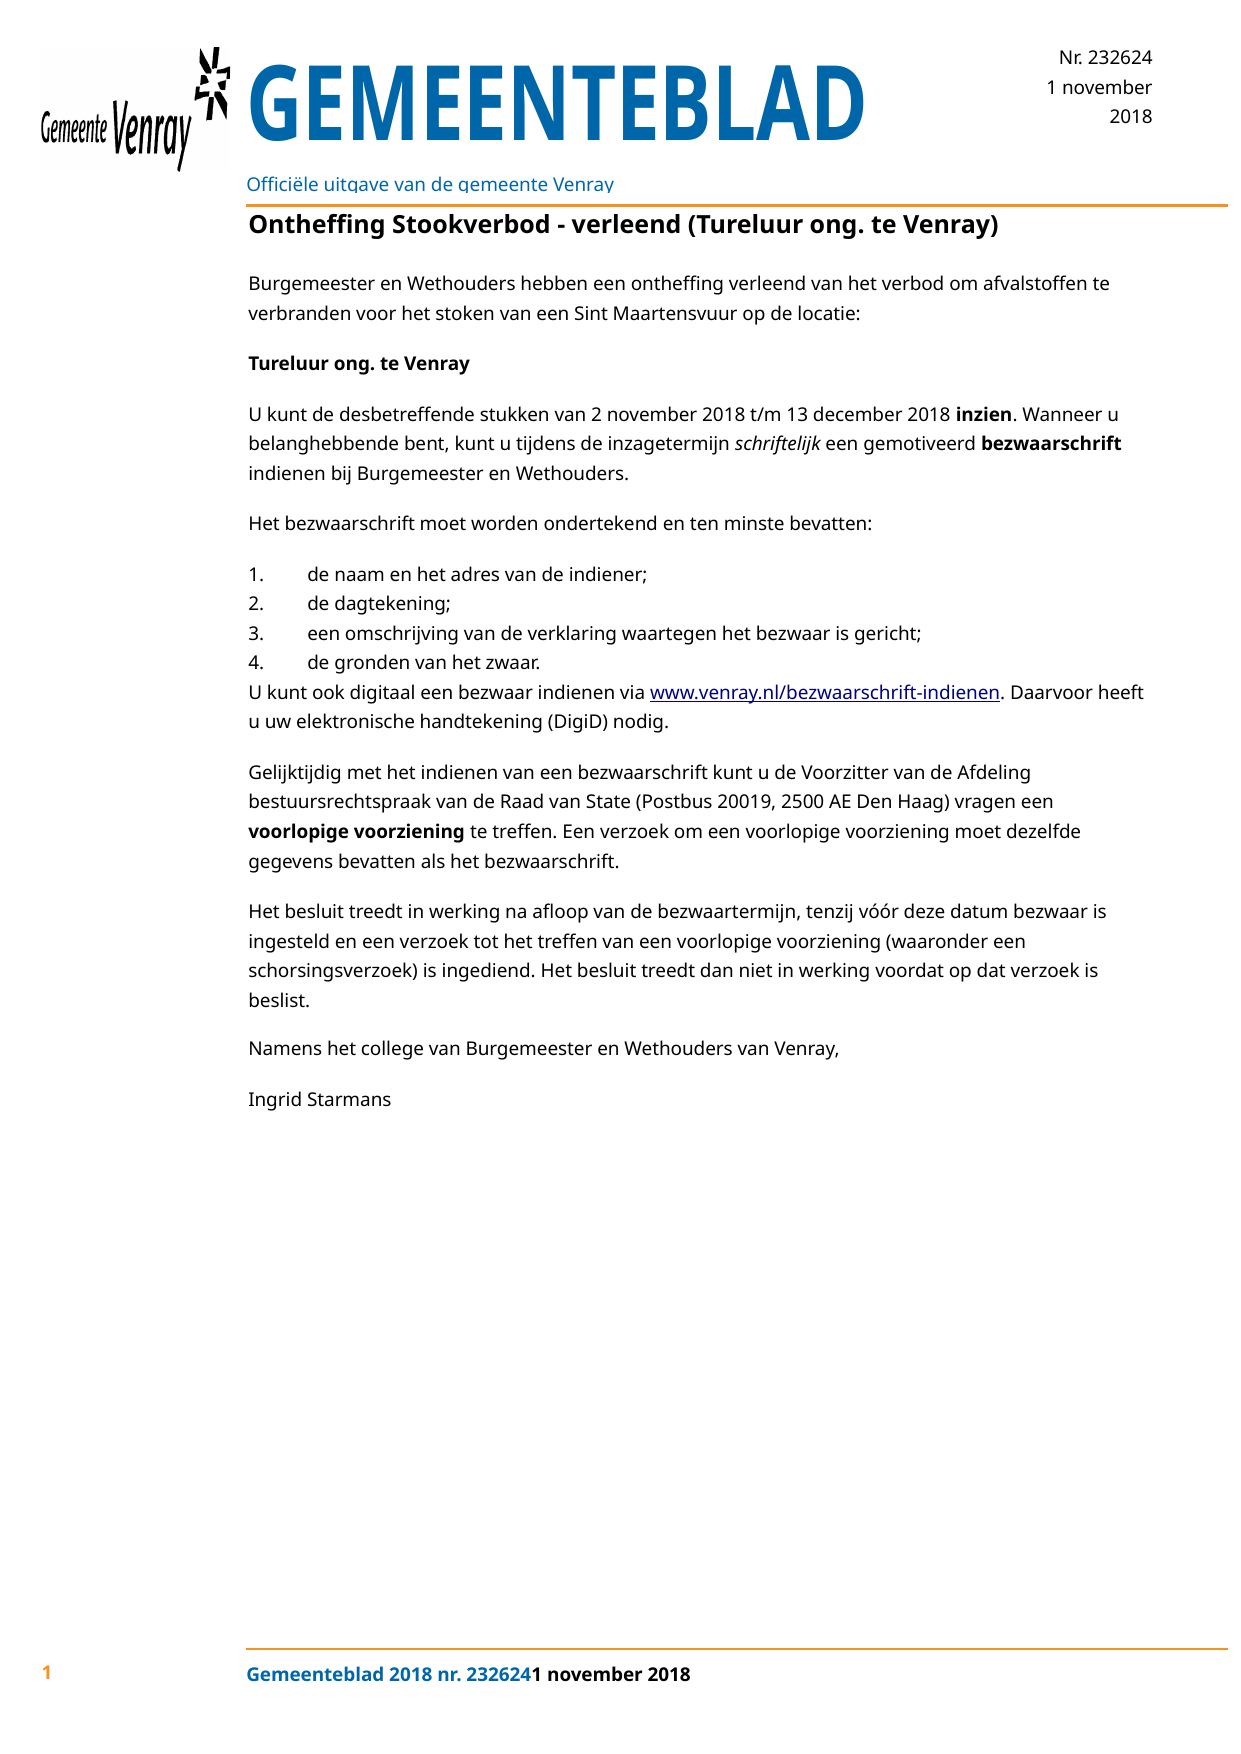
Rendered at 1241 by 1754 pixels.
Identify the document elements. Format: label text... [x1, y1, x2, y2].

text U kunt ook digitaal een bezwaar indienen via www.venray.nl/bezwaarschrift-indienen. Daarvoor heeft u uw elektronische handtekening (DigiD) nodig. [248, 679, 1152, 734]
list de naam en het adres van de indiener; [248, 561, 1152, 586]
text Tureluur ong. te Venray [248, 350, 1152, 376]
text Ontheffing Stookverbod - verleend (Tureluur ong. te Venray) [248, 207, 1152, 241]
text Het bezwaarschrift moet worden ondertekend en ten minste bevatten: [248, 510, 1152, 536]
text Ingrid Starmans [248, 1086, 1152, 1112]
text Burgemeester en Wethouders hebben een ontheffing verleend van het verbod om afvalstoffen te verbranden voor het stoken van een Sint Maartensvuur op de locatie: [248, 270, 1152, 326]
list een omschrijving van de verklaring waartegen het bezwaar is gericht; [248, 620, 1152, 646]
text Gelijktijdig met het indienen van een bezwaarschrift kunt u de Voorzitter van de Afdeling bestuursrechtspraak van de Raad van State (Postbus 20019, 2500 AE Den Haag) vragen een voorlopige voorziening te treffen. Een verzoek om een voorlopige voorziening moet dezelfde gegevens bevatten als het bezwaarschrift. [248, 759, 1152, 873]
picture [41, 47, 231, 172]
text Het besluit treedt in werking na afloop van de bezwaartermijn, tenzij vóór deze datum bezwaar is ingesteld en een verzoek tot het treffen van een voorlopige voorziening (waaronder een schorsingsverzoek) is ingediend. Het besluit treedt dan niet in werking voordat op dat verzoek is beslist. [248, 898, 1152, 1013]
text U kunt de desbetreffende stukken van 2 november 2018 t/m 13 december 2018 inzien. Wanneer u belanghebbende bent, kunt u tijdens de inzagetermijn schriftelijk een gemotiveerd bezwaarschrift indienen bij Burgemeester en Wethouders. [248, 401, 1152, 486]
text Namens het college van Burgemeester en Wethouders van Venray, [248, 1035, 1152, 1061]
list de gronden van het zwaar. [248, 649, 1152, 675]
list de dagtekening; [248, 590, 1152, 616]
